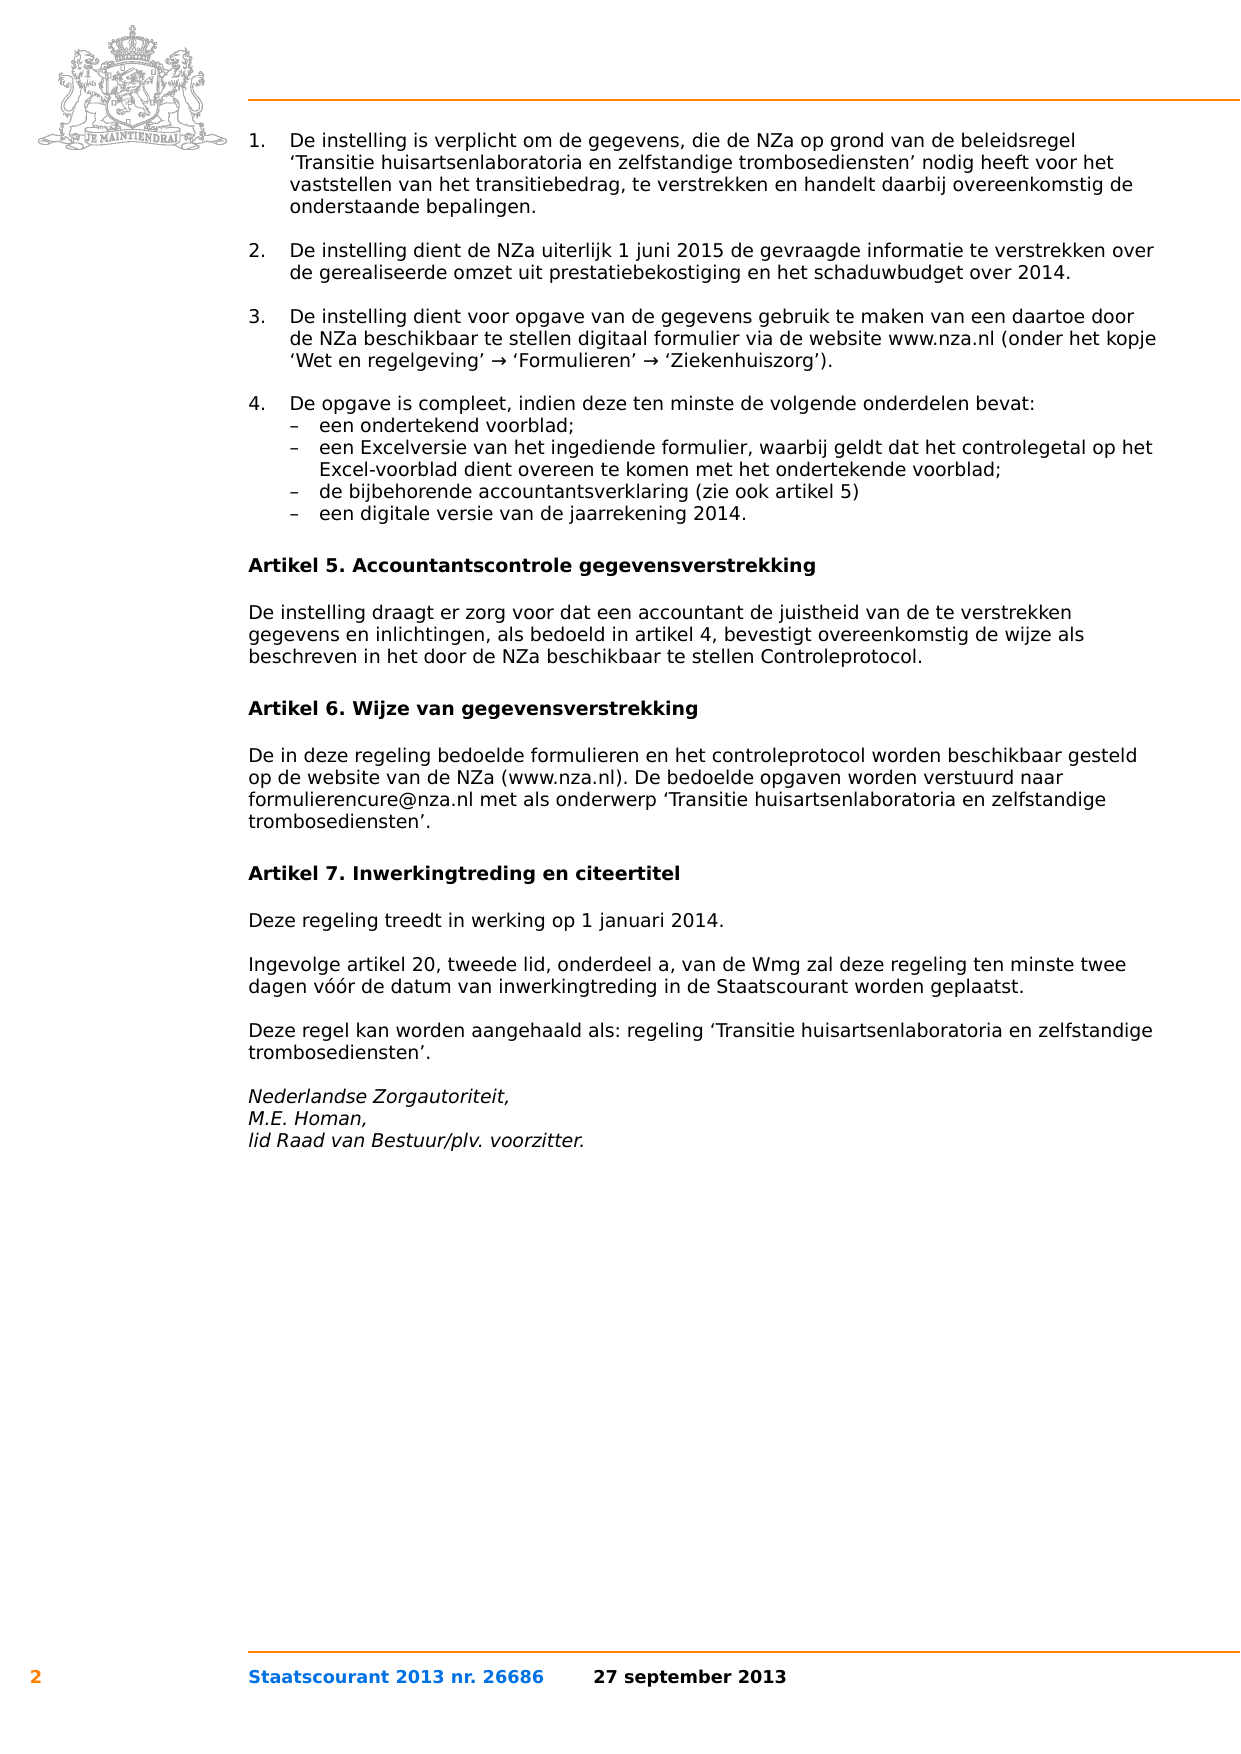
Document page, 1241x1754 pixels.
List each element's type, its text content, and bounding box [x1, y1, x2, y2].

text – een ondertekend voorblad; [289, 415, 1163, 437]
text – een Excelversie van het ingediende formulier, waarbij geldt dat het controlegetal op het Excel-voorblad dient overeen te komen met het ondertekende voorblad; [289, 437, 1163, 481]
text De instelling draagt er zorg voor dat een accountant de juistheid van de te verstrekken gegevens en inlichtingen, als bedoeld in artikel 4, bevestigt overeenkomstig de wijze als beschreven in het door de NZa beschikbaar te stellen Controleprotocol. [248, 602, 1163, 668]
text De in deze regeling bedoelde formulieren en het controleprotocol worden beschikbaar gesteld op de website van de NZa (www.nza.nl). De bedoelde opgaven worden verstuurd naar formulierencure@nza.nl met als onderwerp ‘Transitie huisartsenlaboratoria en zelfstandige trombosediensten’. [248, 745, 1163, 833]
subtitle Artikel 7. Inwerkingtreding en citeertitel [248, 863, 1163, 885]
text 2. De instelling dient de NZa uiterlijk 1 juni 2015 de gevraagde informatie te verstrekken over de gerealiseerde omzet uit prestatiebekostiging en het schaduwbudget over 2014. [248, 240, 1163, 284]
text 1. De instelling is verplicht om de gegevens, die de NZa op grond van de beleidsregel ‘Transitie huisartsenlaboratoria en zelfstandige trombosediensten’ nodig heeft voor het vaststellen van het transitiebedrag, te verstrekken en handelt daarbij overeenkomstig de onderstaande bepalingen. [248, 130, 1163, 218]
text Ingevolge artikel 20, tweede lid, onderdeel a, van de Wmg zal deze regeling ten minste twee dagen vóór de datum van inwerkingtreding in de Staatscourant worden geplaatst. [248, 954, 1163, 998]
subtitle Artikel 5. Accountantscontrole gegevensverstrekking [248, 555, 1163, 577]
subtitle Artikel 6. Wijze van gegevensverstrekking [248, 698, 1163, 720]
text Deze regel kan worden aangehaald als: regeling ‘Transitie huisartsenlaboratoria en zelfstandige trombosediensten’. [248, 1020, 1163, 1064]
text – een digitale versie van de jaarrekening 2014. [289, 503, 1163, 525]
text Nederlandse Zorgautoriteit, M.E. Homan, lid Raad van Bestuur/plv. voorzitter. [248, 1086, 1163, 1151]
picture [38, 25, 227, 150]
text 3. De instelling dient voor opgave van de gegevens gebruik te maken van een daartoe door de NZa beschikbaar te stellen digitaal formulier via de website www.nza.nl (onder het kopje ‘Wet en regelgeving’ → ‘Formulieren’ → ‘Ziekenhuiszorg’). [248, 306, 1163, 371]
text 4. De opgave is compleet, indien deze ten minste de volgende onderdelen bevat: [248, 393, 1163, 415]
text – de bijbehorende accountantsverklaring (zie ook artikel 5) [289, 481, 1163, 503]
text Deze regeling treedt in werking op 1 januari 2014. [248, 910, 1163, 932]
